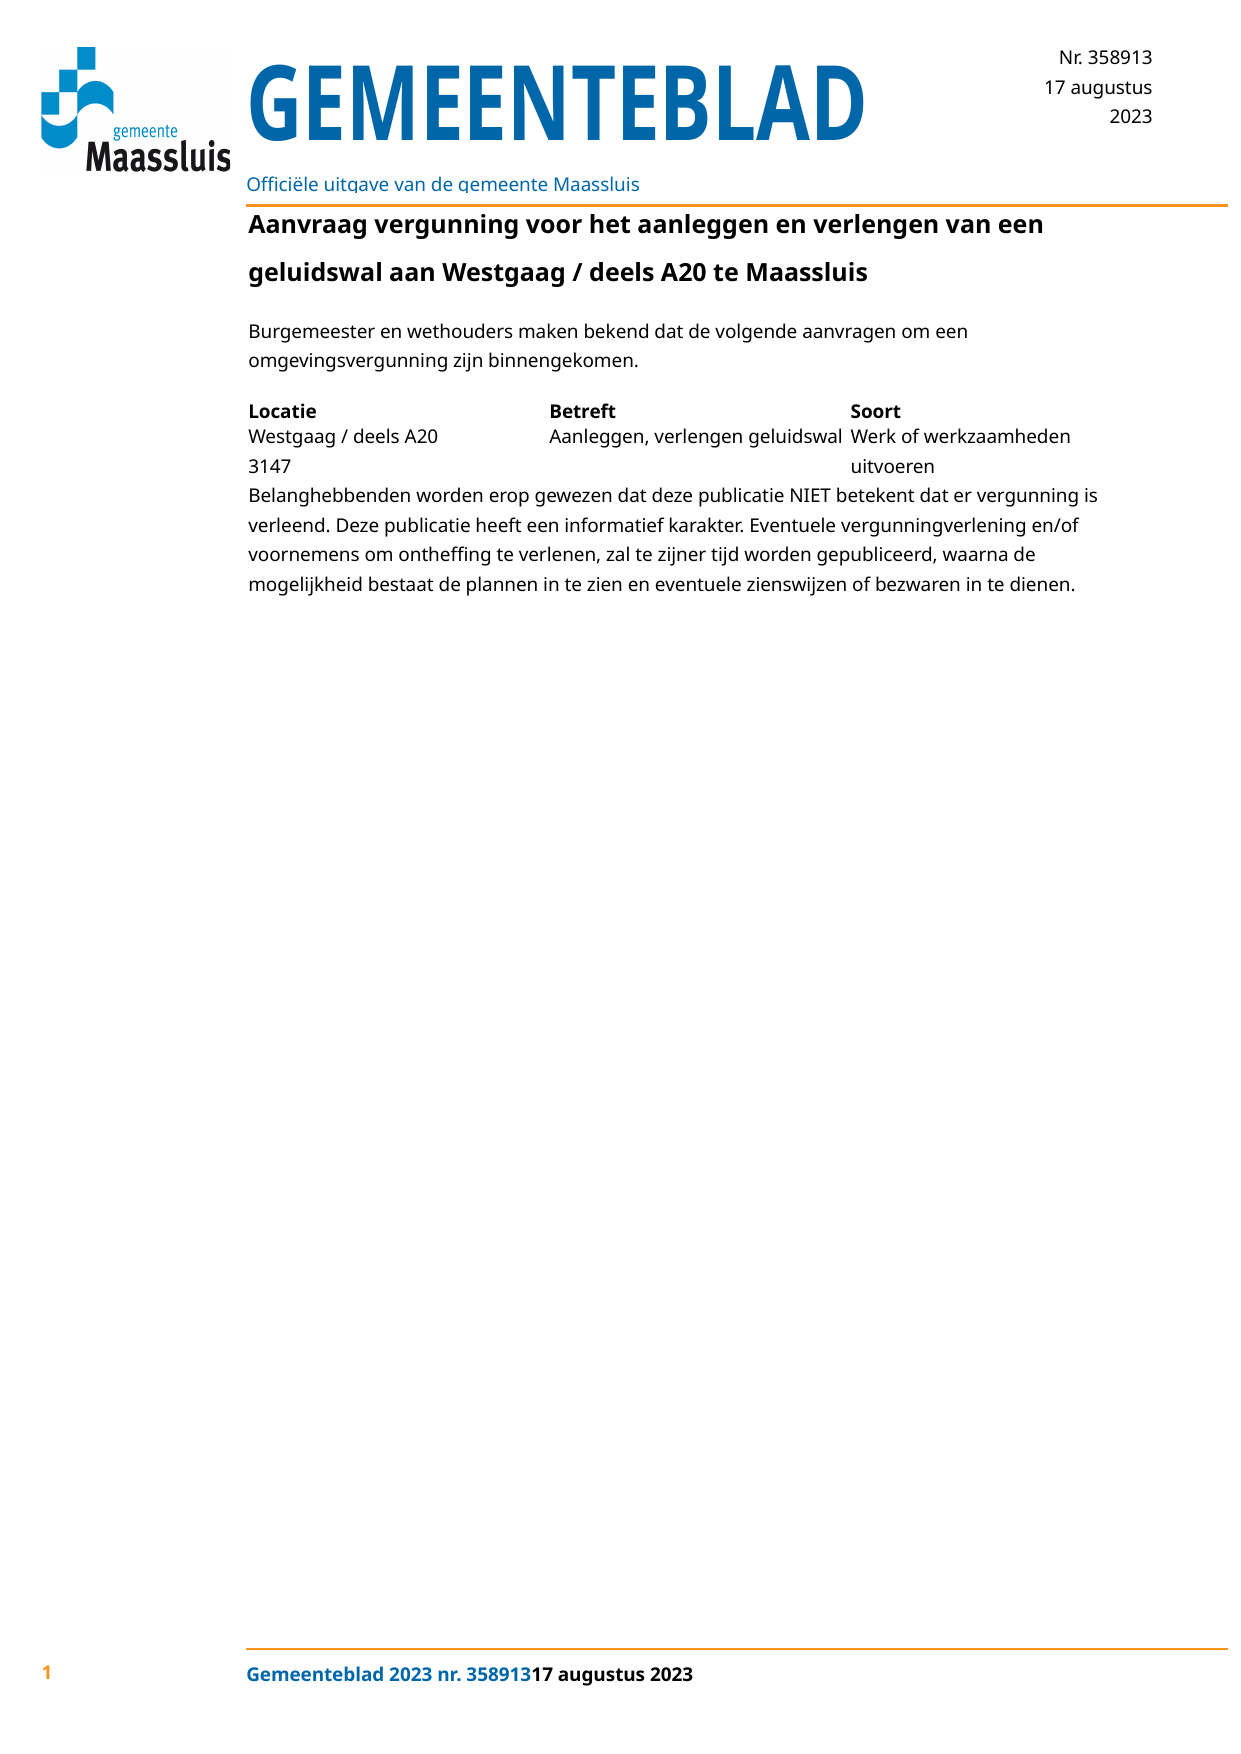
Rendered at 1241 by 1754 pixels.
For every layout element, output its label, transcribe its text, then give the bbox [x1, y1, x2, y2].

picture [41, 47, 77, 92]
table_cell Westgaag / deels A20 3147 [248, 424, 549, 479]
text Burgemeester en wethouders maken bekend dat de volgende aanvragen om een omgevingsvergunning zijn binnengekomen. [248, 318, 1152, 373]
table_cell Aanleggen, verlengen geluidswal [549, 424, 850, 479]
table_cell Werk of werkzaamheden uitvoeren [850, 424, 1152, 479]
table_header Soort [850, 398, 1152, 424]
table_header Locatie [248, 398, 549, 424]
picture [41, 47, 231, 172]
text Aanvraag vergunning voor het aanleggen en verlengen van een geluidswal aan Westgaag / deels A20 te Maassluis [248, 207, 1152, 288]
text Belanghebbenden worden erop gewezen dat deze publicatie NIET betekent dat er vergunning is verleend. Deze publicatie heeft een informatief karakter. Eventuele vergunningverlening en/of voornemens om ontheffing te verlenen, zal te zijner tijd worden gepubliceerd, waarna de mogelijkheid bestaat de plannen in te zien en eventuele zienswijzen of bezwaren in te dienen. [248, 482, 1152, 597]
table_header Betreft [549, 398, 850, 424]
